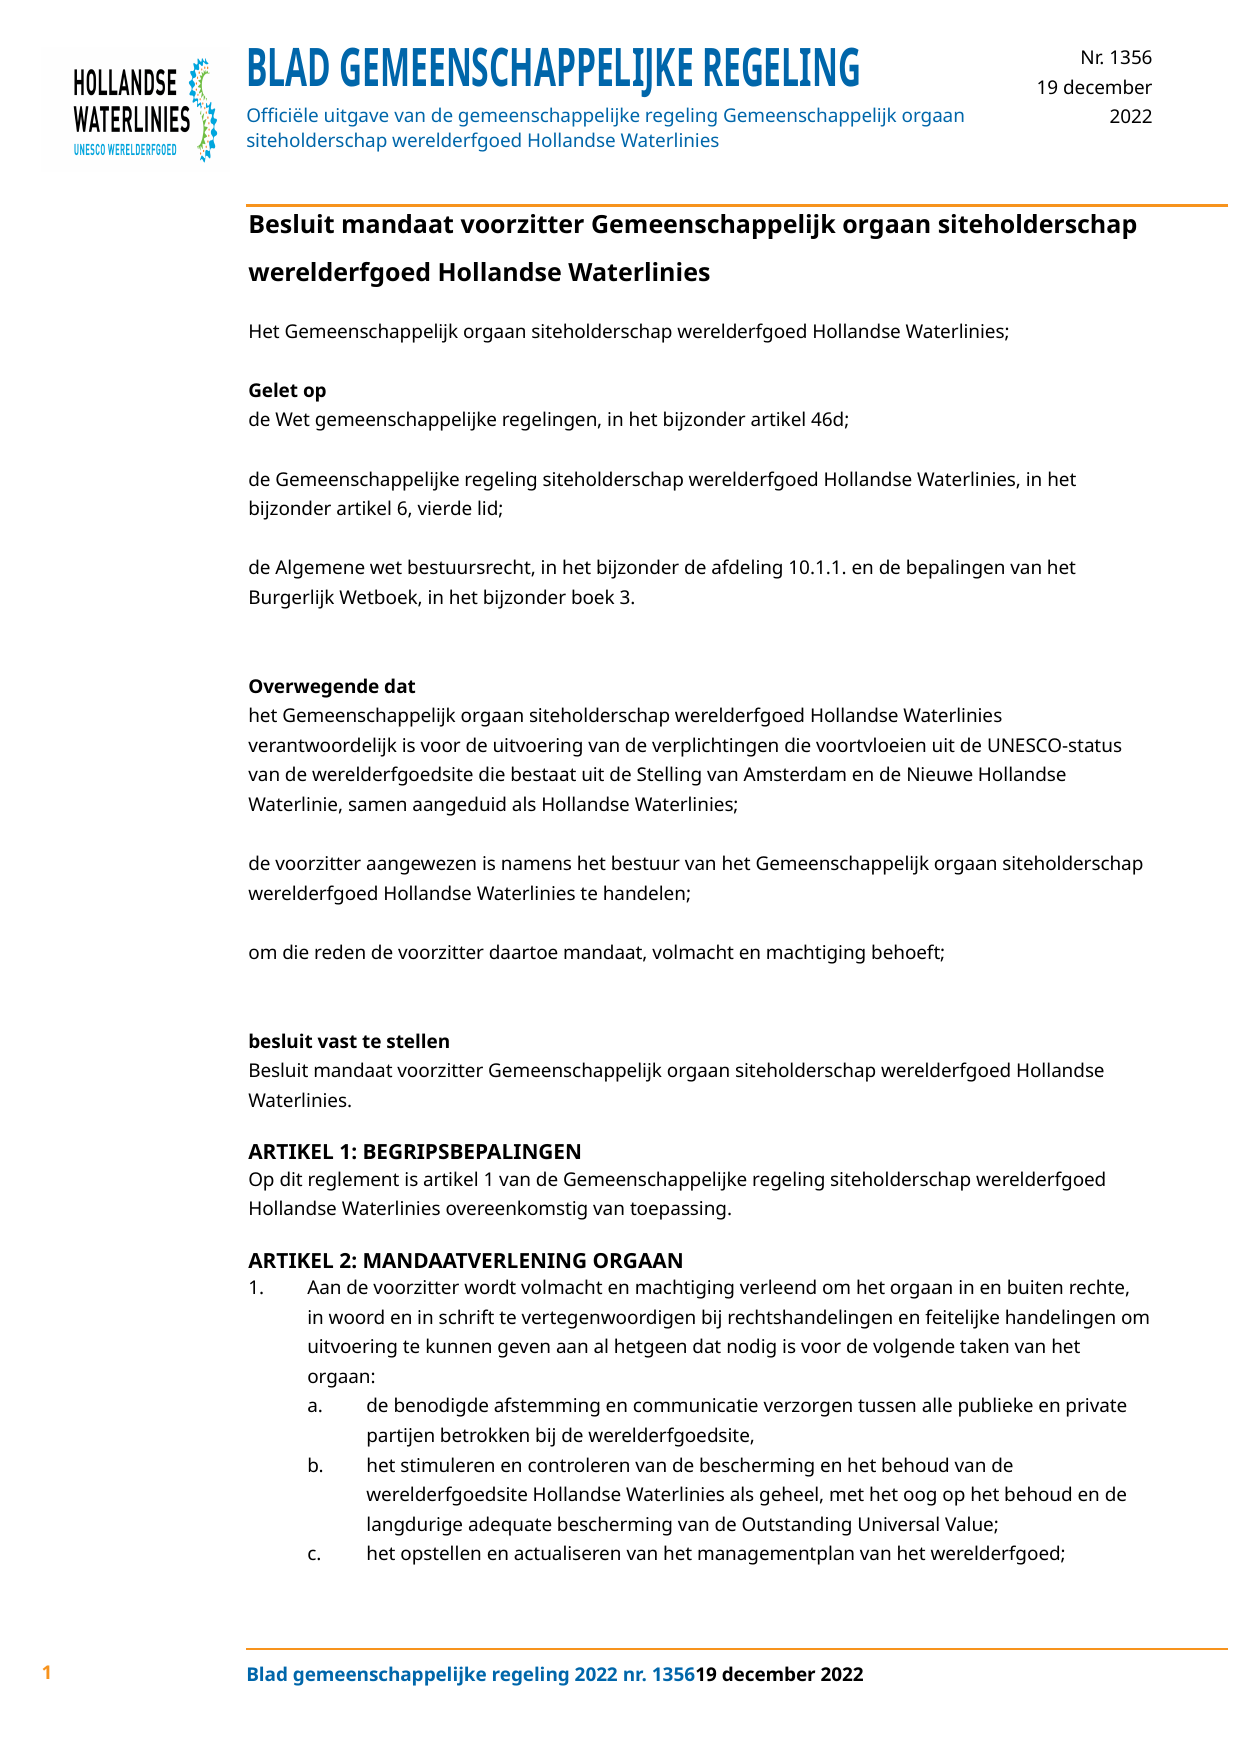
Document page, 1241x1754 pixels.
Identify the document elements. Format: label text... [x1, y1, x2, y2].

text ARTIKEL 1: BEGRIPSBEPALINGEN [248, 1137, 1152, 1166]
text de Gemeenschappelijke regeling siteholderschap werelderfgoed Hollandse Waterlinies, in het bijzonder artikel 6, vierde lid; [248, 466, 1152, 521]
picture [41, 47, 231, 172]
list Aan de voorzitter wordt volmacht en machtiging verleend om het orgaan in en buiten rechte, in woord en in schrift te vertegenwoordigen bij rechtshandelingen en feitelijke handelingen om uitvoering te kunnen geven aan al hetgeen dat nodig is voor de volgende taken van het orgaan: [248, 1274, 1152, 1389]
text de voorzitter aangewezen is namens het bestuur van het Gemeenschappelijk orgaan siteholderschap werelderfgoed Hollandse Waterlinies te handelen; [248, 850, 1152, 906]
text Gelet op [248, 377, 1152, 403]
text Besluit mandaat voorzitter Gemeenschappelijk orgaan siteholderschap werelderfgoed Hollandse Waterlinies. [248, 1057, 1152, 1113]
text de Wet gemeenschappelijke regelingen, in het bijzonder artikel 46d; [248, 407, 1152, 432]
text besluit vast te stellen [248, 1028, 1152, 1054]
text om die reden de voorzitter daartoe mandaat, volmacht en machtiging behoeft; [248, 939, 1152, 965]
text Besluit mandaat voorzitter Gemeenschappelijk orgaan siteholderschap werelderfgoed Hollandse Waterlinies [248, 207, 1152, 288]
text ARTIKEL 2: MANDAATVERLENING ORGAAN [248, 1246, 1152, 1274]
text de Algemene wet bestuursrecht, in het bijzonder de afdeling 10.1.1. en de bepalingen van het Burgerlijk Wetboek, in het bijzonder boek 3. [248, 554, 1152, 610]
text Overwegende dat [248, 673, 1152, 699]
text Het Gemeenschappelijk orgaan siteholderschap werelderfgoed Hollandse Waterlinies; [248, 318, 1152, 344]
text Op dit reglement is artikel 1 van de Gemeenschappelijke regeling siteholderschap werelderfgoed Hollandse Waterlinies overeenkomstig van toepassing. [248, 1166, 1152, 1221]
list het opstellen en actualiseren van het managementplan van het werelderfgoed; [307, 1541, 1152, 1566]
list het stimuleren en controleren van de bescherming en het behoud van de werelderfgoedsite Hollandse Waterlinies als geheel, met het oog op het behoud en de langdurige adequate bescherming van de Outstanding Universal Value; [307, 1452, 1152, 1537]
list de benodigde afstemming en communicatie verzorgen tussen alle publieke en private partijen betrokken bij de werelderfgoedsite, [307, 1393, 1152, 1448]
text het Gemeenschappelijk orgaan siteholderschap werelderfgoed Hollandse Waterlinies verantwoordelijk is voor de uitvoering van de verplichtingen die voortvloeien uit de UNESCO-status van de werelderfgoedsite die bestaat uit de Stelling van Amsterdam en de Nieuwe Hollandse Waterlinie, samen aangeduid als Hollandse Waterlinies; [248, 702, 1152, 817]
